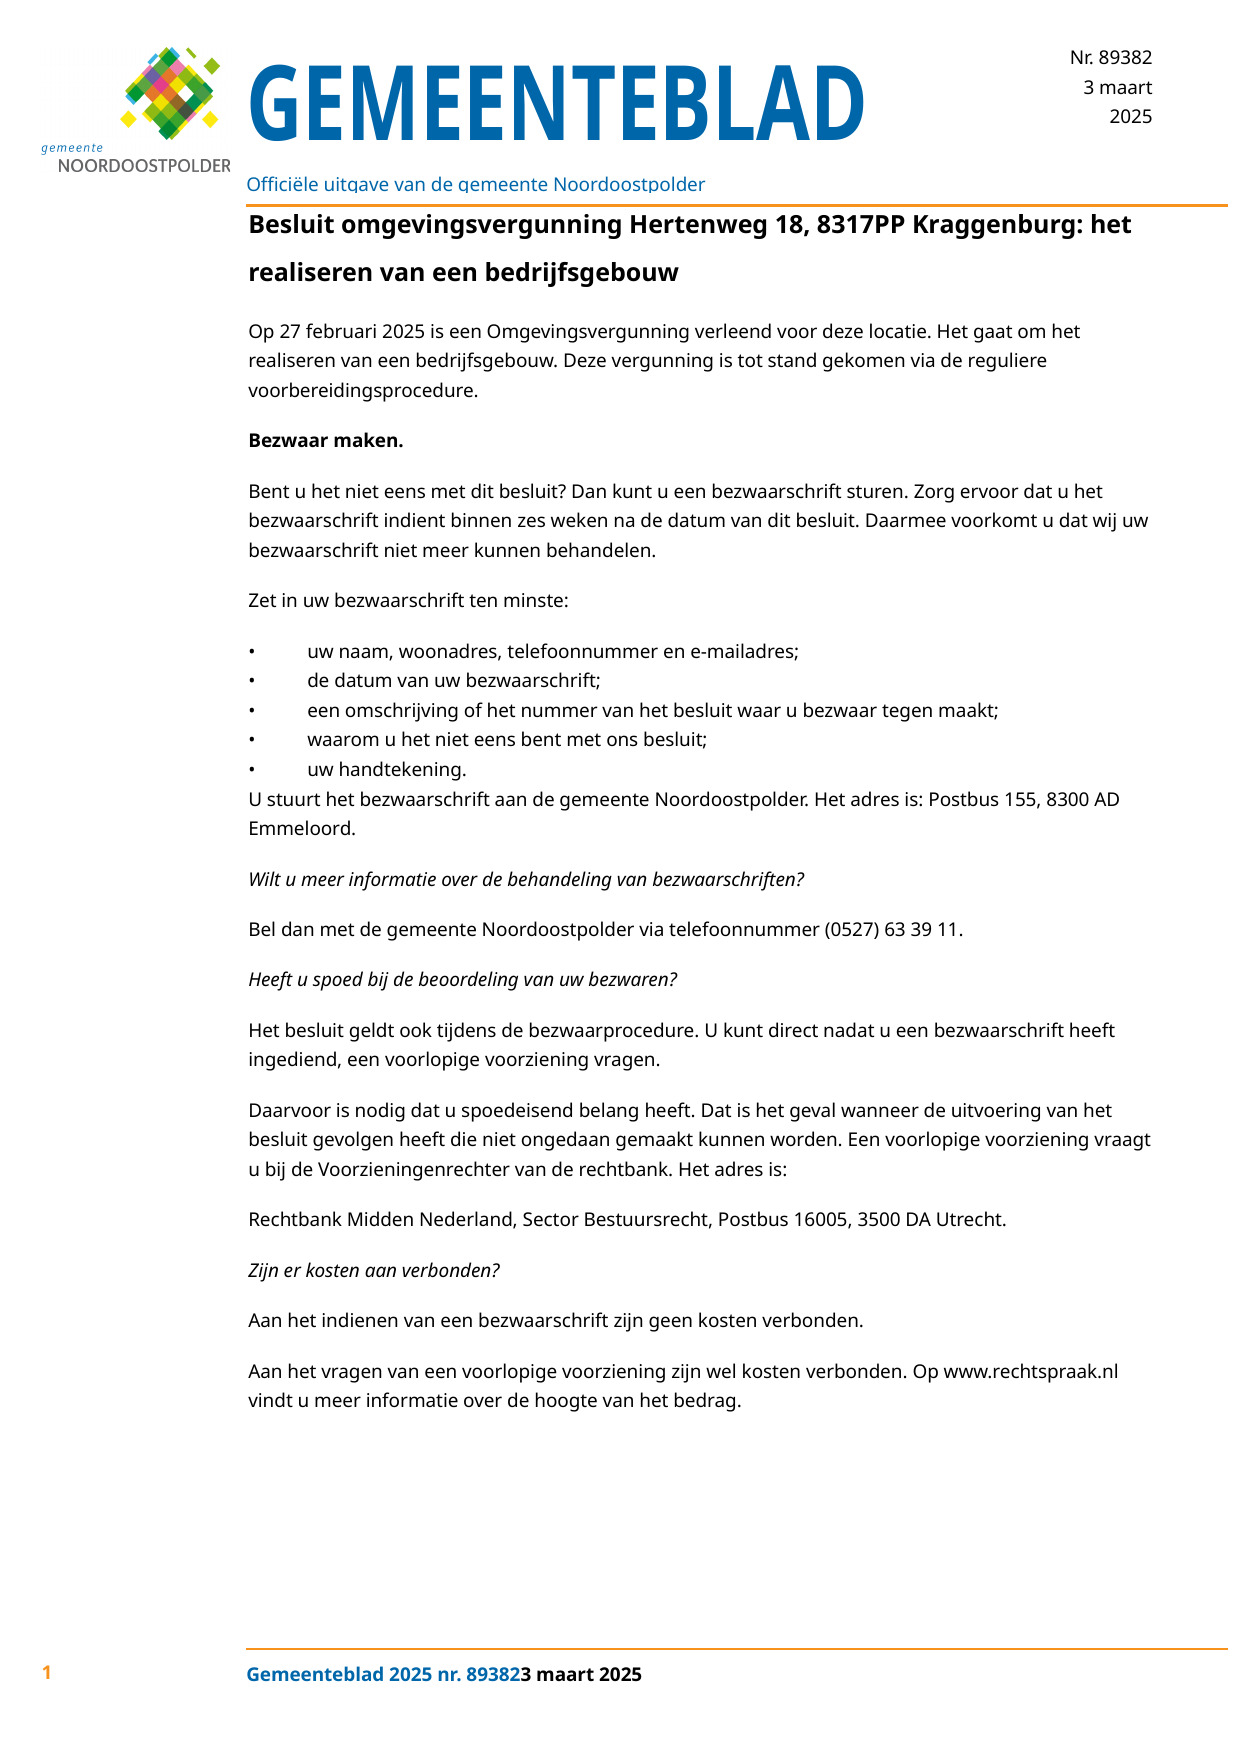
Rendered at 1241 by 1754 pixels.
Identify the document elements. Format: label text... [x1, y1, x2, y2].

text Besluit omgevingsvergunning Hertenweg 18, 8317PP Kraggenburg: het realiseren van een bedrijfsgebouw [248, 207, 1152, 288]
text Heeft u spoed bij de beoordeling van uw bezwaren? [248, 967, 1152, 992]
text Aan het indienen van een bezwaarschrift zijn geen kosten verbonden. [248, 1307, 1152, 1333]
list waarom u het niet eens bent met ons besluit; [248, 727, 1152, 752]
text Bezwaar maken. [248, 427, 1152, 453]
text Rechtbank Midden Nederland, Sector Bestuursrecht, Postbus 16005, 3500 DA Utrecht. [248, 1207, 1152, 1232]
text Het besluit geldt ook tijdens de bezwaarprocedure. U kunt direct nadat u een bezwaarschrift heeft ingediend, een voorlopige voorziening vragen. [248, 1017, 1152, 1072]
text Daarvoor is nodig dat u spoedeisend belang heeft. Dat is het geval wanneer de uitvoering van het besluit gevolgen heeft die niet ongedaan gemaakt kunnen worden. Een voorlopige voorziening vraagt u bij de Voorzieningenrechter van de rechtbank. Het adres is: [248, 1097, 1152, 1182]
list uw naam, woonadres, telefoonnummer en e-mailadres; [248, 638, 1152, 664]
text Op 27 februari 2025 is een Omgevingsvergunning verleend voor deze locatie. Het gaat om het realiseren van een bedrijfsgebouw. Deze vergunning is tot stand gekomen via de reguliere voorbereidingsprocedure. [248, 318, 1152, 403]
list uw handtekening. [248, 756, 1152, 782]
list de datum van uw bezwaarschrift; [248, 667, 1152, 693]
text Bel dan met de gemeente Noordoostpolder via telefoonnummer (0527) 63 39 11. [248, 916, 1152, 942]
picture [41, 47, 231, 172]
text Bent u het niet eens met dit besluit? Dan kunt u een bezwaarschrift sturen. Zorg ervoor dat u het bezwaarschrift indient binnen zes weken na de datum van dit besluit. Daarmee voorkomt u dat wij uw bezwaarschrift niet meer kunnen behandelen. [248, 478, 1152, 563]
list een omschrijving of het nummer van het besluit waar u bezwaar tegen maakt; [248, 697, 1152, 723]
text Zet in uw bezwaarschrift ten minste: [248, 587, 1152, 613]
text U stuurt het bezwaarschrift aan de gemeente Noordoostpolder. Het adres is: Postbus 155, 8300 AD Emmeloord. [248, 786, 1152, 841]
text Zijn er kosten aan verbonden? [248, 1257, 1152, 1283]
text Aan het vragen van een voorlopige voorziening zijn wel kosten verbonden. Op www.rechtspraak.nl vindt u meer informatie over de hoogte van het bedrag. [248, 1358, 1152, 1413]
text Wilt u meer informatie over de behandeling van bezwaarschriften? [248, 866, 1152, 892]
